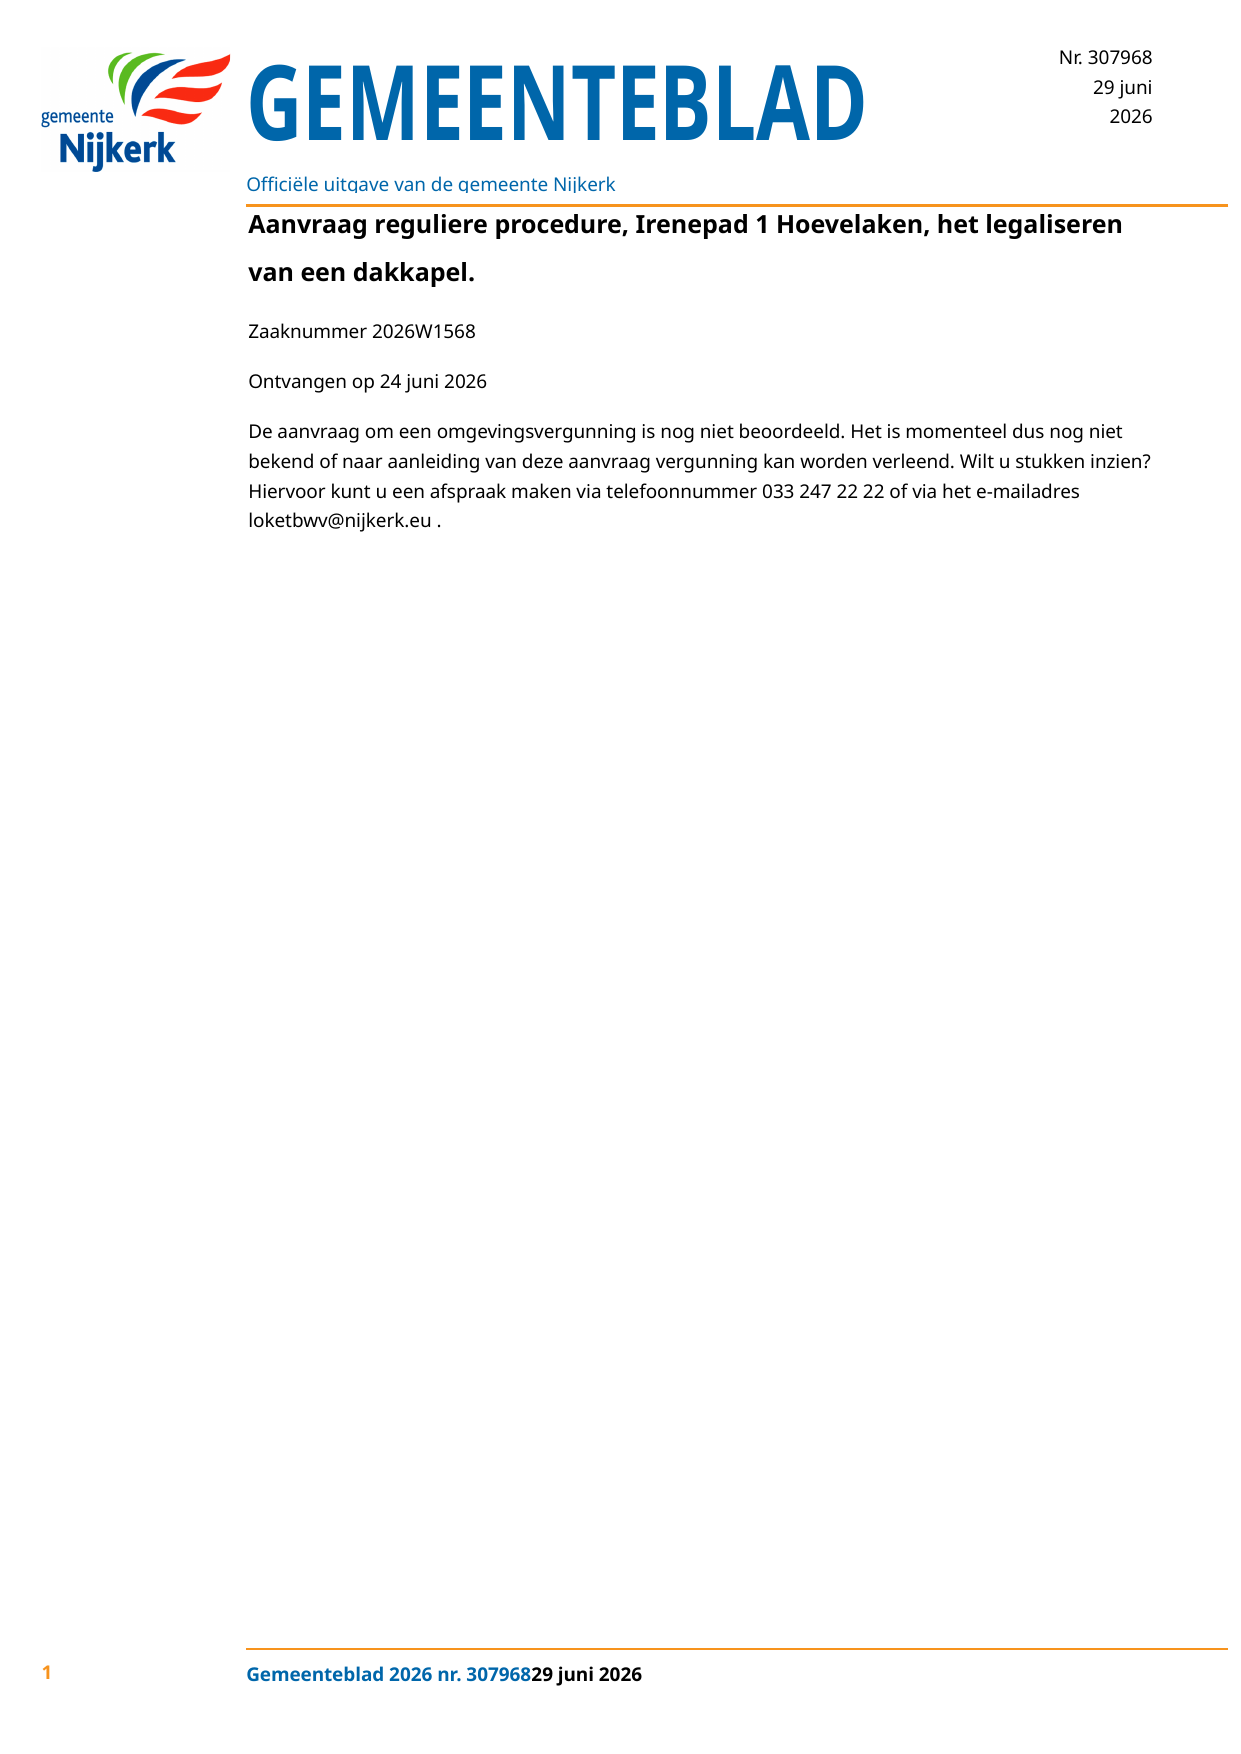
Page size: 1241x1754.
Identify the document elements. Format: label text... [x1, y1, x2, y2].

text Ontvangen op 24 juni 2026 [248, 368, 1152, 394]
text Zaaknummer 2026W1568 [248, 318, 1152, 344]
picture [41, 47, 231, 172]
text De aanvraag om een omgevingsvergunning is nog niet beoordeeld. Het is momenteel dus nog niet bekend of naar aanleiding van deze aanvraag vergunning kan worden verleend. Wilt u stukken inzien? Hiervoor kunt u een afspraak maken via telefoonnummer 033 247 22 22 of via het e-mailadres loketbwv@nijkerk.eu . [248, 419, 1152, 533]
text Aanvraag reguliere procedure, Irenepad 1 Hoevelaken, het legaliseren van een dakkapel. [248, 207, 1152, 288]
